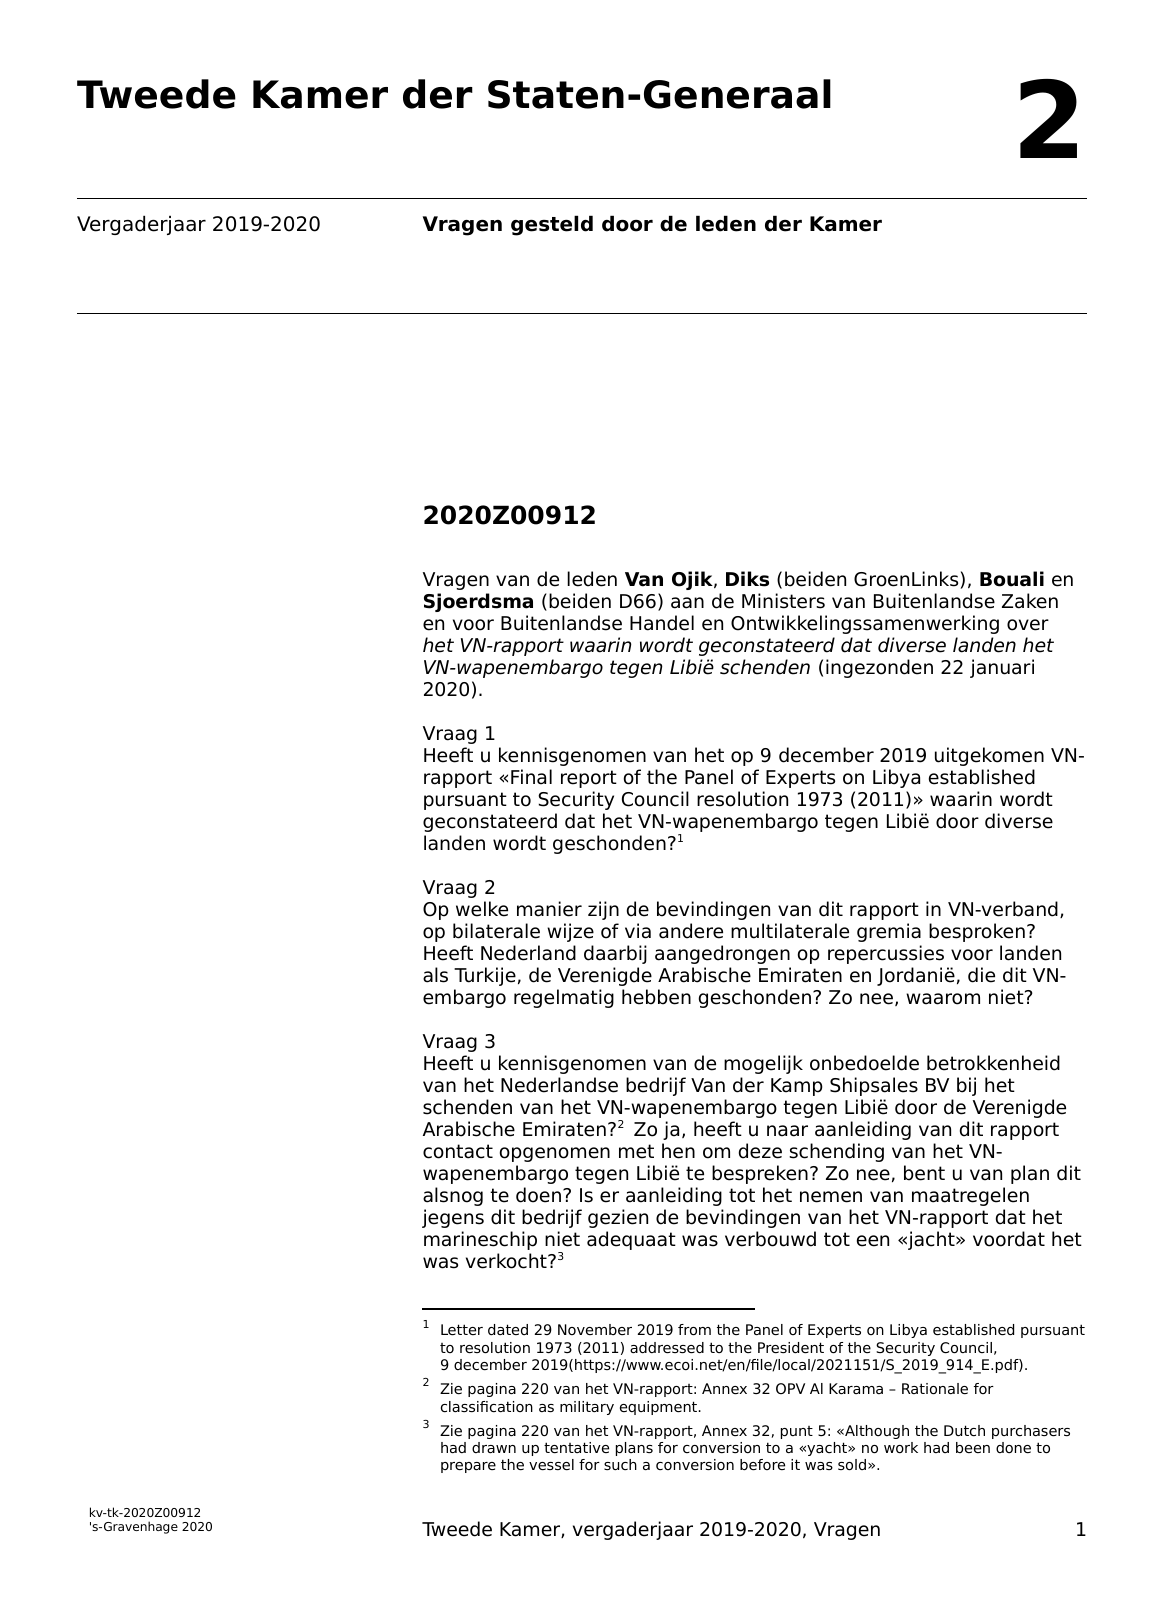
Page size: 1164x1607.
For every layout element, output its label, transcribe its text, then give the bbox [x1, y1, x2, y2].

table_cell Vergaderjaar 2019-2020 [77, 199, 422, 313]
text Vraag 1 [422, 723, 1087, 745]
text Letter dated 29 November 2019 from the Panel of Experts on Libya established pursuant to resolution 1973 (2011) addressed to the President of the Security Council, 9 december 2019(https://www.ecoi.net/en/file/local/2021151/S_2019_914_E.pdf). [422, 1318, 1087, 1374]
text 2020Z00912 [422, 501, 1087, 531]
text Zie pagina 220 van het VN-rapport, Annex 32, punt 5: «Although the Dutch purchasers had drawn up tentative plans for conversion to a «yacht» no work had been done to prepare the vessel for such a conversion before it was sold». [422, 1418, 1087, 1474]
text kv-tk-2020Z00912 [88, 1506, 323, 1520]
text Zie pagina 220 van het VN-rapport: Annex 32 OPV Al Karama – Rationale for classification as military equipment. [422, 1377, 1087, 1416]
table_header Tweede Kamer der Staten-Generaal [77, 59, 886, 198]
table_cell Vragen gesteld door de leden der Kamer [422, 199, 1087, 313]
table_header 2 [886, 59, 1087, 198]
text 's-Gravenhage 2020 [88, 1520, 323, 1534]
text Heeft u kennisgenomen van de mogelijk onbedoelde betrokkenheid van het Nederlandse bedrijf Van der Kamp Shipsales BV bij het schenden van het VN-wapenembargo tegen Libië door de Verenigde Arabische Emiraten? Zo ja, heeft u naar aanleiding van dit rapport contact opgenomen met hen om deze schending van het VN-wapenembargo tegen Libië te bespreken? Zo nee, bent u van plan dit alsnog te doen? Is er aanleiding tot het nemen van maatregelen jegens dit bedrijf gezien de bevindingen van het VN-rapport dat het marineschip niet adequaat was verbouwd tot een «jacht» voordat het was verkocht? [422, 1053, 1087, 1273]
text Heeft u kennisgenomen van het op 9 december 2019 uitgekomen VN-rapport «Final report of the Panel of Experts on Libya established pursuant to Security Council resolution 1973 (2011)» waarin wordt geconstateerd dat het VN-wapenembargo tegen Libië door diverse landen wordt geschonden? [422, 745, 1087, 855]
text Vraag 2 [422, 877, 1087, 899]
text Vragen van de leden Van Ojik, Diks (beiden GroenLinks), Bouali en Sjoerdsma (beiden D66) aan de Ministers van Buitenlandse Zaken en voor Buitenlandse Handel en Ontwikkelingssamenwerking over het VN-rapport waarin wordt geconstateerd dat diverse landen het VN-wapenembargo tegen Libië schenden (ingezonden 22 januari 2020). [422, 569, 1087, 701]
text Vraag 3 [422, 1031, 1087, 1053]
text Op welke manier zijn de bevindingen van dit rapport in VN-verband, op bilaterale wijze of via andere multilaterale gremia besproken? Heeft Nederland daarbij aangedrongen op repercussies voor landen als Turkije, de Verenigde Arabische Emiraten en Jordanië, die dit VN-embargo regelmatig hebben geschonden? Zo nee, waarom niet? [422, 899, 1087, 1009]
